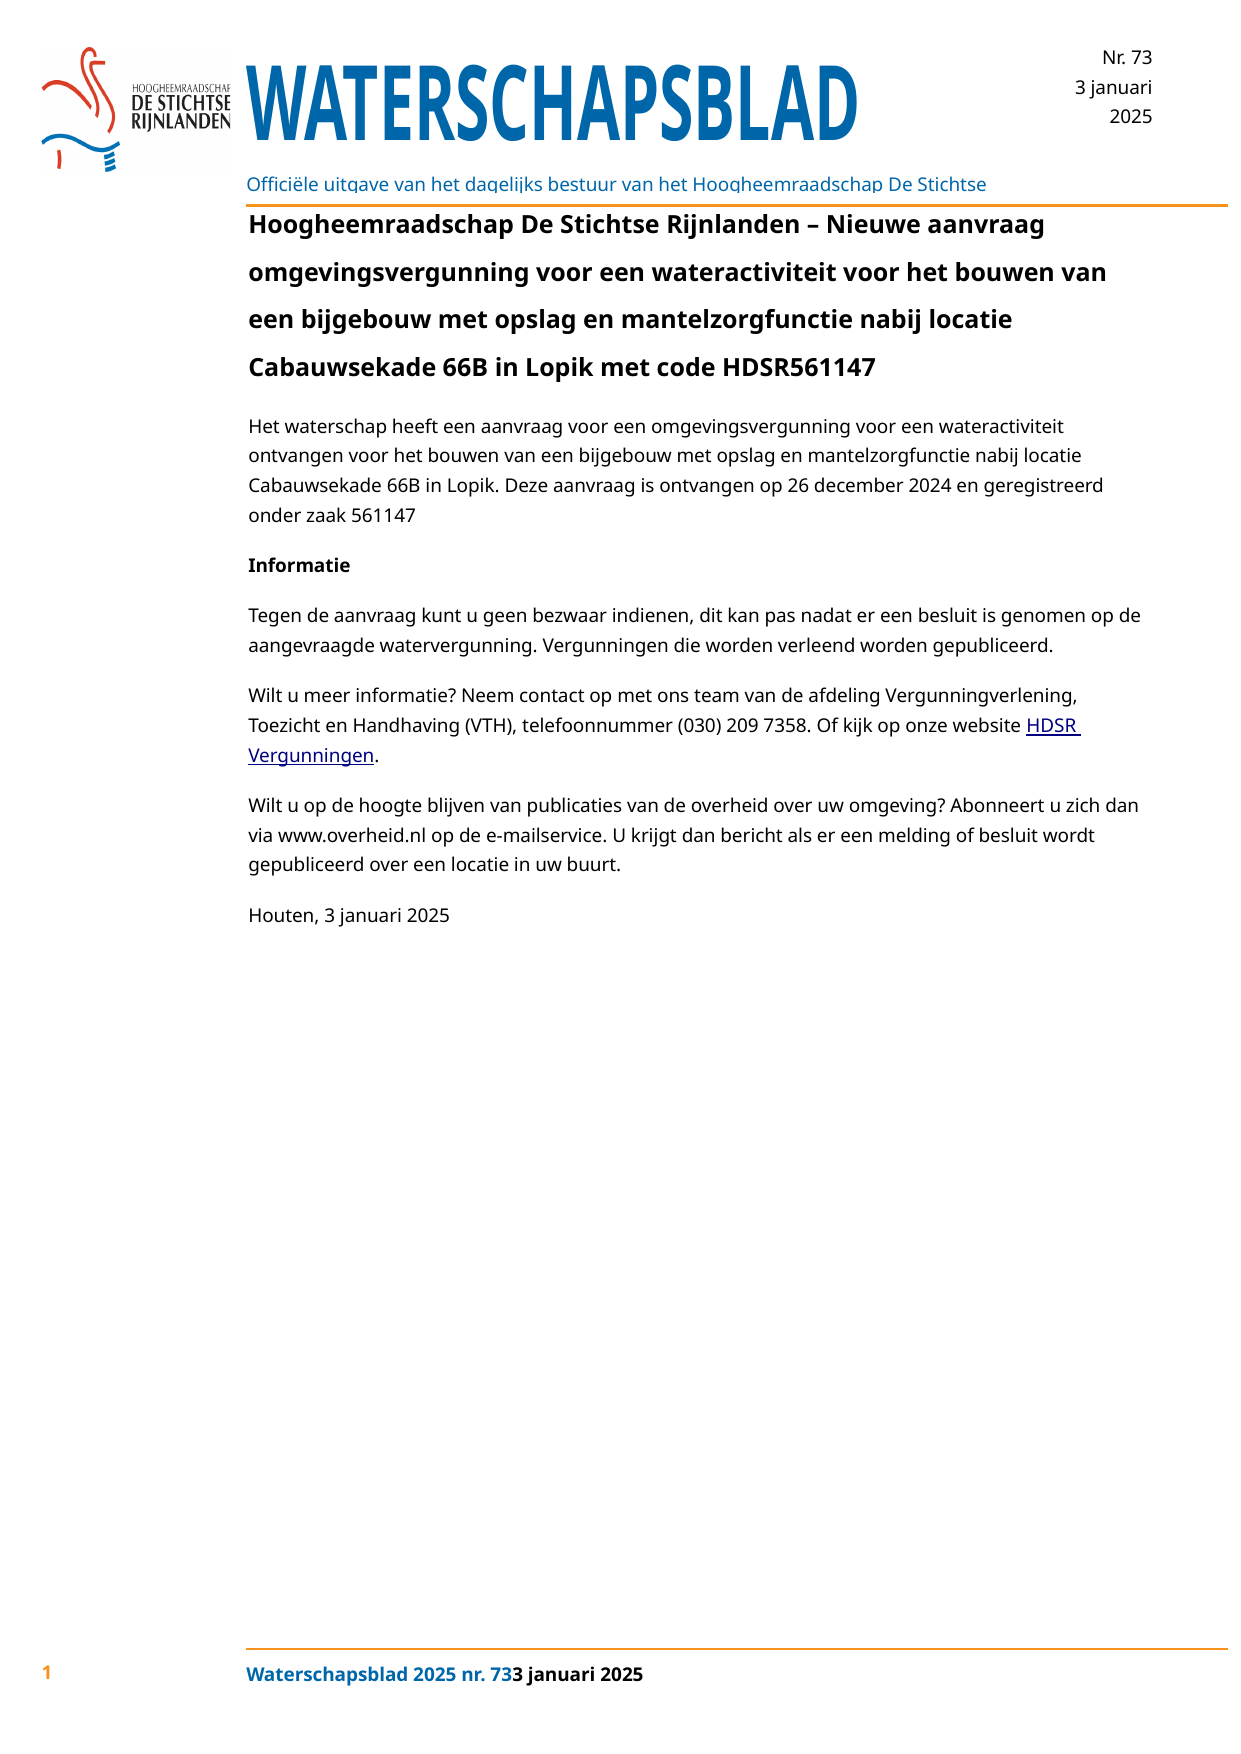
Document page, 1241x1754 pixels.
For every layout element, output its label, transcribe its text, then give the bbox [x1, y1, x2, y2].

text Wilt u op de hoogte blijven van publicaties van de overheid over uw omgeving? Abonneert u zich dan via www.overheid.nl op de e-mailservice. U krijgt dan bericht als er een melding of besluit wordt gepubliceerd over een locatie in uw buurt. [248, 792, 1152, 877]
text Informatie [248, 552, 1152, 578]
text Wilt u meer informatie? Neem contact op met ons team van de afdeling Vergunningverlening, Toezicht en Handhaving (VTH), telefoonnummer (030) 209 7358. Of kijk op onze website HDSR Vergunningen. [248, 683, 1152, 768]
text Tegen de aanvraag kunt u geen bezwaar indienen, dit kan pas nadat er een besluit is genomen op de aangevraagde watervergunning. Vergunningen die worden verleend worden gepubliceerd. [248, 603, 1152, 658]
picture [41, 47, 231, 172]
text Houten, 3 januari 2025 [248, 902, 1152, 928]
text Het waterschap heeft een aanvraag voor een omgevingsvergunning voor een wateractiviteit ontvangen voor het bouwen van een bijgebouw met opslag en mantelzorgfunctie nabij locatie Cabauwsekade 66B in Lopik. Deze aanvraag is ontvangen op 26 december 2024 en geregistreerd onder zaak 561147 [248, 413, 1152, 528]
text Hoogheemraadschap De Stichtse Rijnlanden – Nieuwe aanvraag omgevingsvergunning voor een wateractiviteit voor het bouwen van een bijgebouw met opslag en mantelzorgfunctie nabij locatie Cabauwsekade 66B in Lopik met code HDSR561147 [248, 207, 1152, 384]
